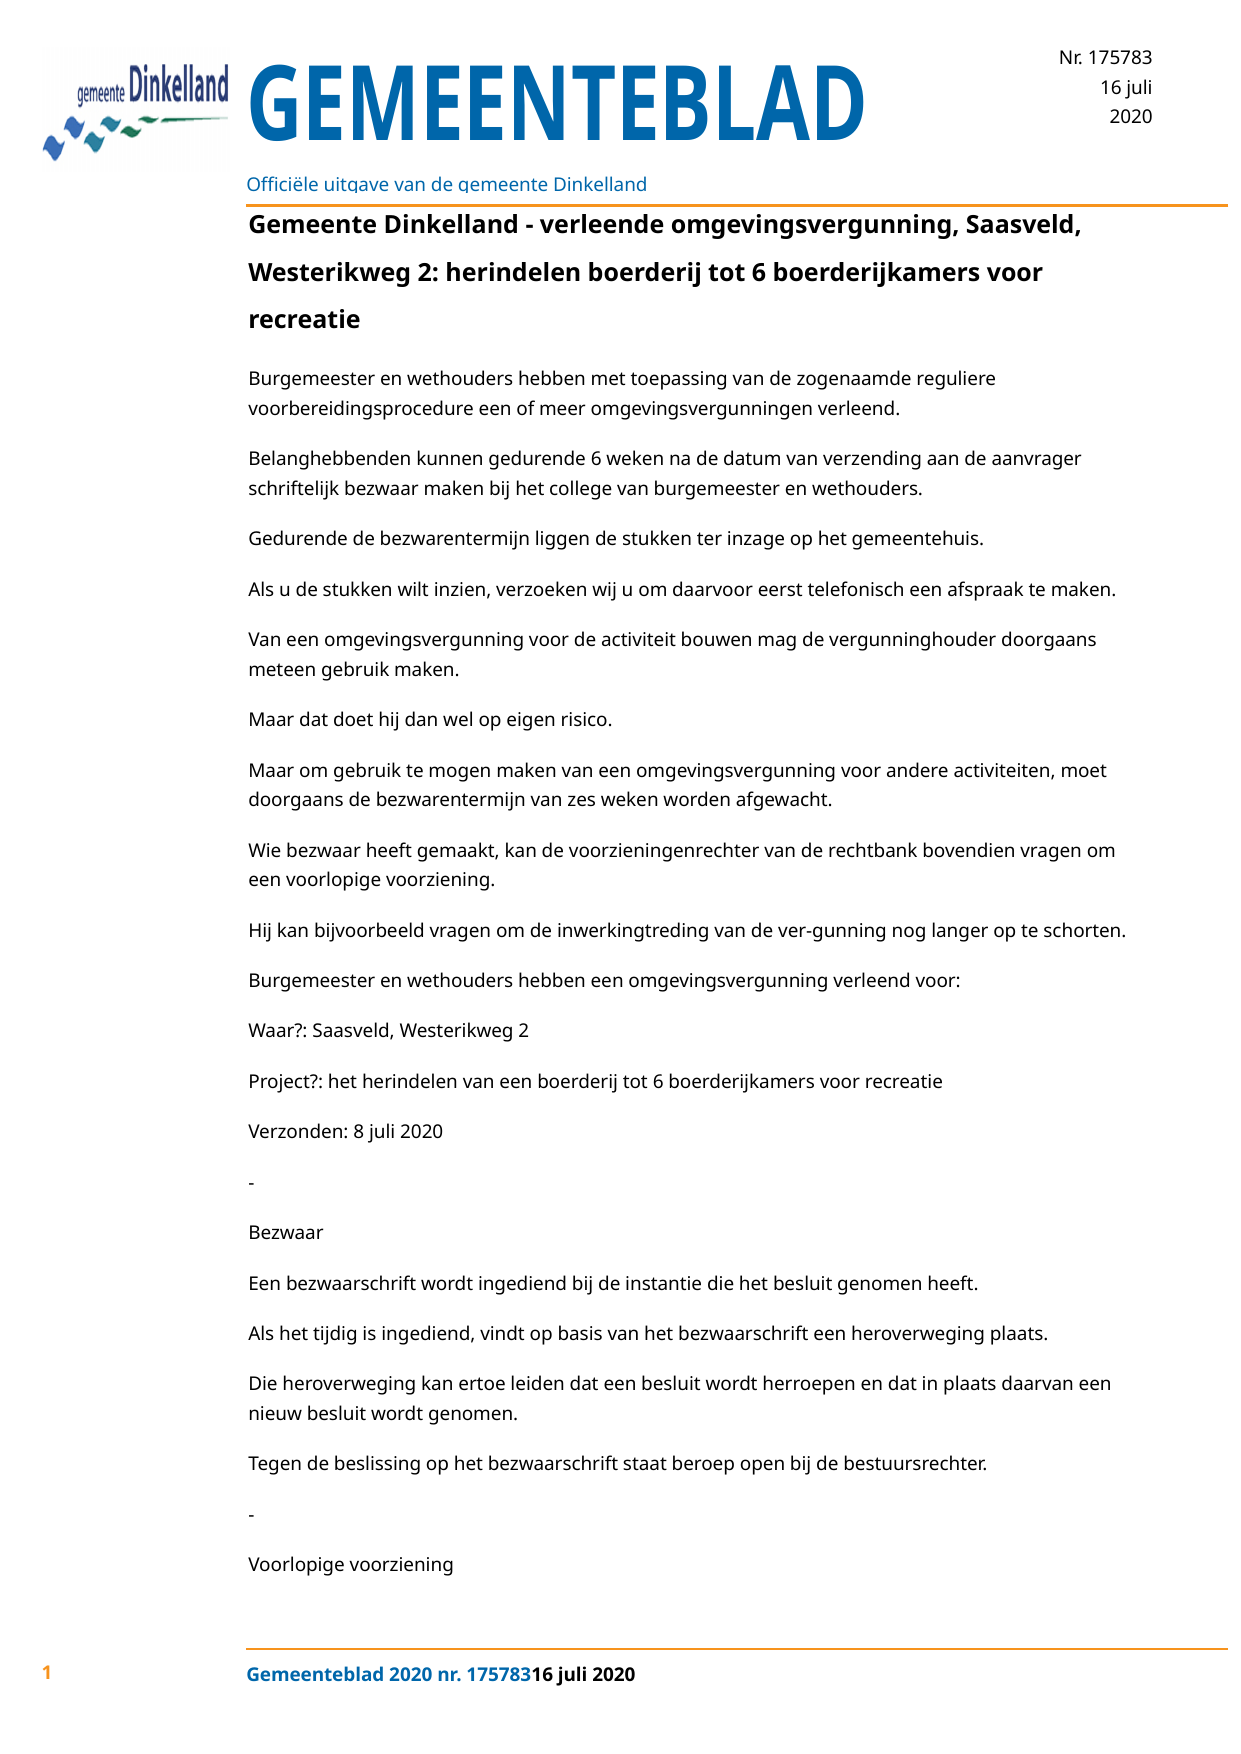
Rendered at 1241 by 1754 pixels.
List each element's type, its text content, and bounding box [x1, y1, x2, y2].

text Belanghebbenden kunnen gedurende 6 weken na de datum van verzending aan de aanvrager schriftelijk bezwaar maken bij het college van burgemeester en wethouders. [248, 446, 1152, 501]
text Tegen de beslissing op het bezwaarschrift staat beroep open bij de bestuursrechter. [248, 1451, 1152, 1476]
text Voorlopige voorziening [248, 1551, 1152, 1577]
picture [41, 47, 231, 172]
text Bezwaar [248, 1219, 1152, 1245]
text Project?: het herindelen van een boerderij tot 6 boerderijkamers voor recreatie [248, 1068, 1152, 1094]
text Wie bezwaar heeft gemaakt, kan de voorzieningenrechter van de rechtbank bovendien vragen om een voorlopige voorziening. [248, 837, 1152, 892]
text Die heroverweging kan ertoe leiden dat een besluit wordt herroepen en dat in plaats daarvan een nieuw besluit wordt genomen. [248, 1371, 1152, 1426]
text Waar?: Saasveld, Westerikweg 2 [248, 1018, 1152, 1043]
text Gedurende de bezwarentermijn liggen de stukken ter inzage op het gemeentehuis. [248, 526, 1152, 551]
text Burgemeester en wethouders hebben met toepassing van de zogenaamde reguliere voorbereidingsprocedure een of meer omgevingsvergunningen verleend. [248, 366, 1152, 421]
text Van een omgevingsvergunning voor de activiteit bouwen mag de vergunninghouder doorgaans meteen gebruik maken. [248, 626, 1152, 682]
text Hij kan bijvoorbeeld vragen om de inwerkingtreding van de ver-gunning nog langer op te schorten. [248, 917, 1152, 942]
text Als het tijdig is ingediend, vindt op basis van het bezwaarschrift een heroverweging plaats. [248, 1320, 1152, 1346]
text - [248, 1169, 1152, 1194]
text Maar om gebruik te mogen maken van een omgevingsvergunning voor andere activiteiten, moet doorgaans de bezwarentermijn van zes weken worden afgewacht. [248, 757, 1152, 812]
text Maar dat doet hij dan wel op eigen risico. [248, 706, 1152, 732]
text Burgemeester en wethouders hebben een omgevingsvergunning verleend voor: [248, 967, 1152, 993]
text - [248, 1501, 1152, 1527]
text Een bezwaarschrift wordt ingediend bij de instantie die het besluit genomen heeft. [248, 1270, 1152, 1295]
text Verzonden: 8 juli 2020 [248, 1118, 1152, 1144]
text Als u de stukken wilt inzien, verzoeken wij u om daarvoor eerst telefonisch een afspraak te maken. [248, 576, 1152, 602]
text Gemeente Dinkelland - verleende omgevingsvergunning, Saasveld, Westerikweg 2: herindelen boerderij tot 6 boerderijkamers voor recreatie [248, 207, 1152, 336]
